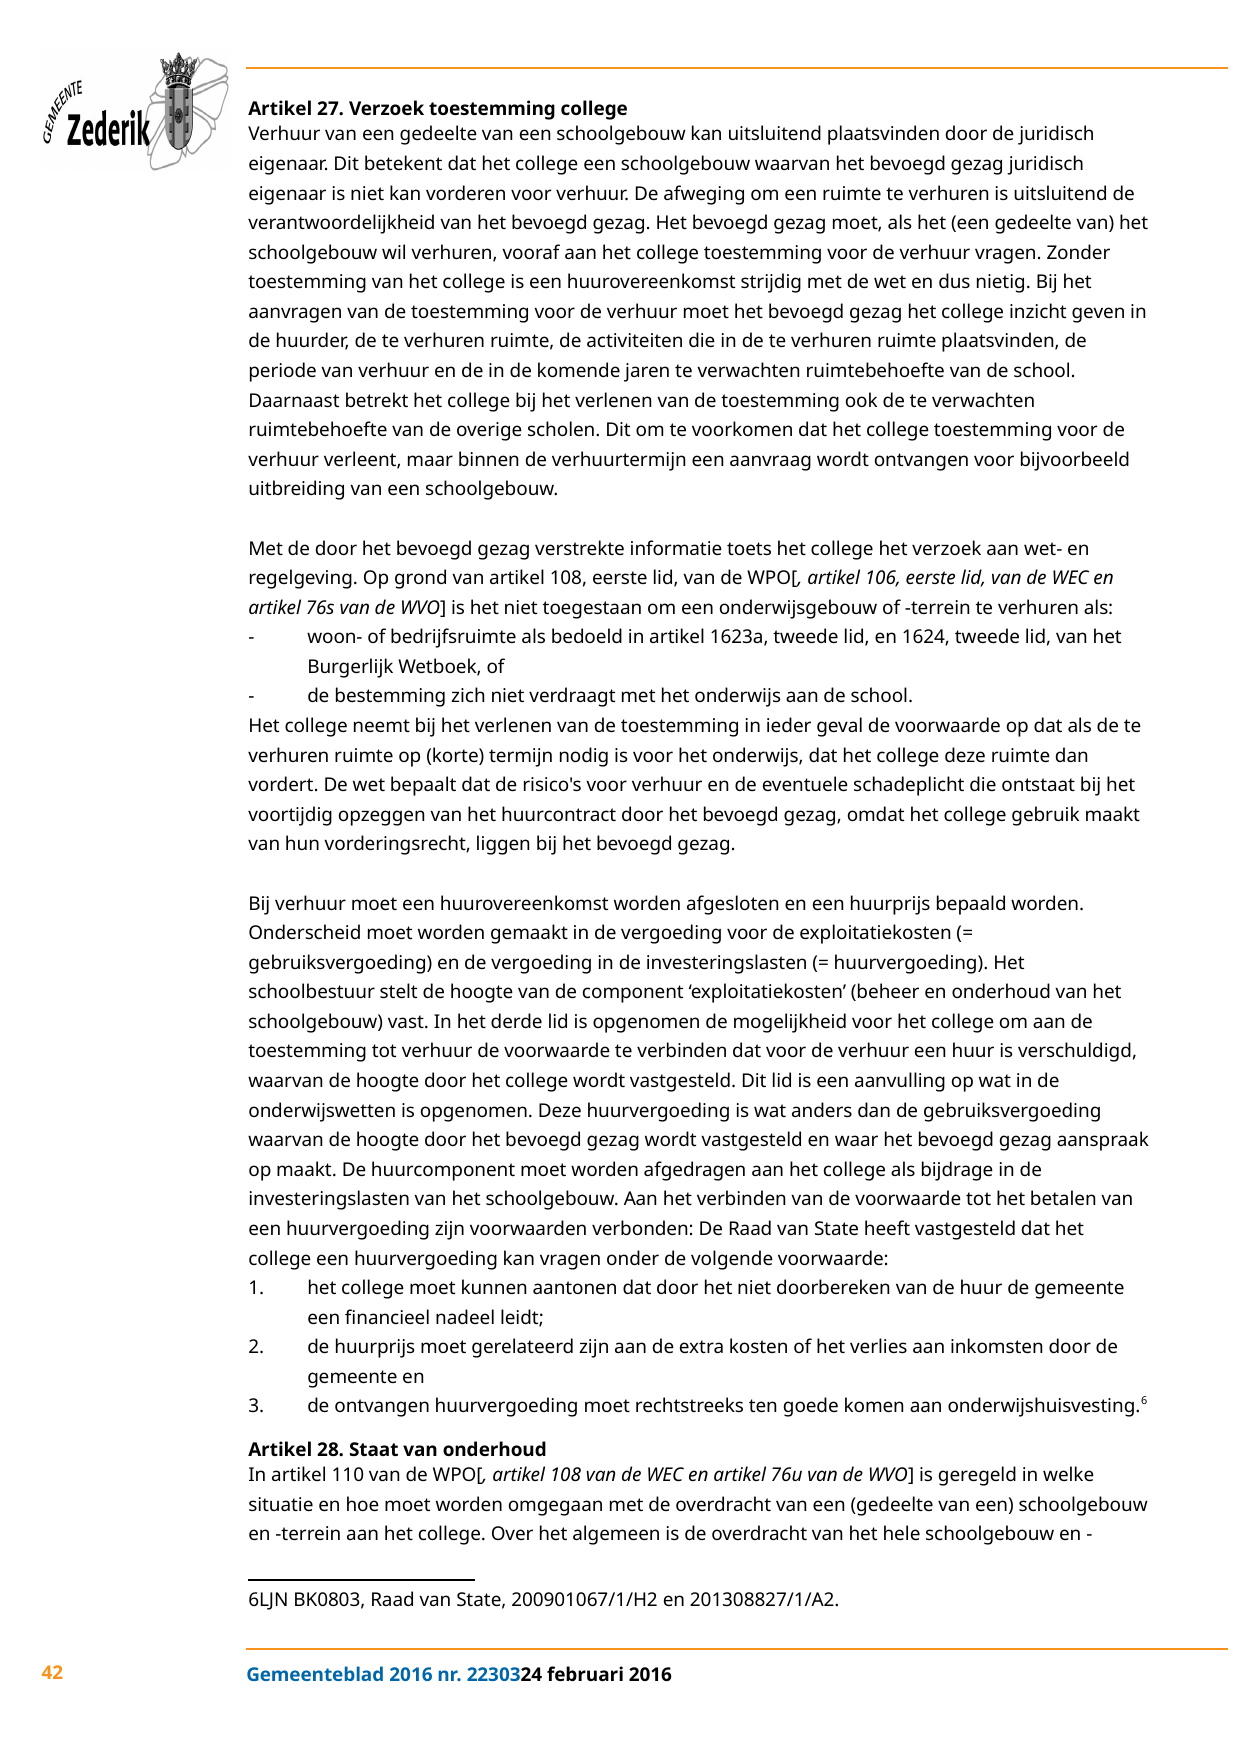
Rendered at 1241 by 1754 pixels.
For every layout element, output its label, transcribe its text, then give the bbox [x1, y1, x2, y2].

text In artikel 110 van de WPO[, artikel 108 van de WEC en artikel 76u van de WVO] is geregeld in welke situatie en hoe moet worden omgegaan met de overdracht van een (gedeelte van een) schoolgebouw en -terrein aan het college. Over het algemeen is de overdracht van het hele schoolgebouw en [248, 1461, 1152, 1546]
text Het college neemt bij het verlenen van de toestemming in ieder geval de voorwaarde op dat als de te verhuren ruimte op (korte) termijn nodig is voor het onderwijs, dat het college deze ruimte dan vordert. De wet bepaalt dat de risico's voor verhuur en de eventuele schadeplicht die ontstaat bij het voortijdig opzeggen van het huurcontract door het bevoegd gezag, omdat het college gebruik maakt van hun vorderingsrecht, liggen bij het bevoegd gezag. [248, 712, 1152, 856]
list LJN BK0803, Raad van State, 200901067/1/H2 en 201308827/1/A2. [248, 1586, 1152, 1612]
text Bij verhuur moet een huurovereenkomst worden afgesloten en een huurprijs bepaald worden. Onderscheid moet worden gemaakt in de vergoeding voor de exploitatiekosten (= gebruiksvergoeding) en de vergoeding in de investeringslasten (= huurvergoeding). Het schoolbestuur stelt de hoogte van de component ‘exploitatiekosten’ (beheer en onderhoud van het schoolgebouw) vast. In het derde lid is opgenomen de mogelijkheid voor het college om aan de toestemming tot verhuur de voorwaarde te verbinden dat voor de verhuur een huur is verschuldigd, waarvan de hoogte door het college wordt vastgesteld. Dit lid is een aanvulling op wat in de onderwijswetten is opgenomen. Deze huurvergoeding is wat anders dan de gebruiksvergoeding waarvan de hoogte door het bevoegd gezag wordt vastgesteld en waar het bevoegd gezag aanspraak op maakt. De huurcomponent moet worden afgedragen aan het college als bijdrage in de investeringslasten van het schoolgebouw. Aan het verbinden van de voorwaarde tot het betalen van een huurvergoeding zijn voorwaarden verbonden: De Raad van State heeft vastgesteld dat het college een huurvergoeding kan vragen onder de volgende voorwaarde: [248, 890, 1152, 1270]
list de ontvangen huurvergoeding moet rechtstreeks ten goede komen aan onderwijshuisvesting. [248, 1393, 1152, 1418]
list de huurprijs moet gerelateerd zijn aan de extra kosten of het verlies aan inkomsten door de gemeente en [248, 1333, 1152, 1389]
list de bestemming zich niet verdraagt met het onderwijs aan de school. [248, 683, 1152, 708]
picture [41, 47, 231, 172]
text Met de door het bevoegd gezag verstrekte informatie toets het college het verzoek aan wet- en regelgeving. Op grond van artikel 108, eerste lid, van de WPO[, artikel 106, eerste lid, van de WEC en artikel 76s van de WVO] is het niet toegestaan om een onderwijsgebouw of -terrein te verhuren als: [248, 535, 1152, 619]
list woon- of bedrijfsruimte als bedoeld in artikel 1623a, tweede lid, en 1624, tweede lid, van het Burgerlijk Wetboek, of [248, 623, 1152, 679]
text Verhuur van een gedeelte van een schoolgebouw kan uitsluitend plaatsvinden door de juridisch eigenaar. Dit betekent dat het college een schoolgebouw waarvan het bevoegd gezag juridisch eigenaar is niet kan vorderen voor verhuur. De afweging om een ruimte te verhuren is uitsluitend de verantwoordelijkheid van het bevoegd gezag. Het bevoegd gezag moet, als het (een gedeelte van) het schoolgebouw wil verhuren, vooraf aan het college toestemming voor de verhuur vragen. Zonder toestemming van het college is een huurovereenkomst strijdig met de wet en dus nietig. Bij het aanvragen van de toestemming voor de verhuur moet het bevoegd gezag het college inzicht geven in de huurder, de te verhuren ruimte, de activiteiten die in de te verhuren ruimte plaatsvinden, de periode van verhuur en de in de komende jaren te verwachten ruimtebehoefte van de school. Daarnaast betrekt het college bij het verlenen van de toestemming ook de te verwachten ruimtebehoefte van de overige scholen. Dit om te voorkomen dat het college toestemming voor de verhuur verleent, maar binnen de verhuurtermijn een aanvraag wordt ontvangen voor bijvoorbeeld uitbreiding van een schoolgebouw. [248, 121, 1152, 501]
list het college moet kunnen aantonen dat door het niet doorbereken van de huur de gemeente een financieel nadeel leidt; [248, 1274, 1152, 1329]
text Artikel 28. Staat van onderhoud [248, 1436, 1152, 1461]
text Artikel 27. Verzoek toestemming college [248, 95, 1152, 121]
